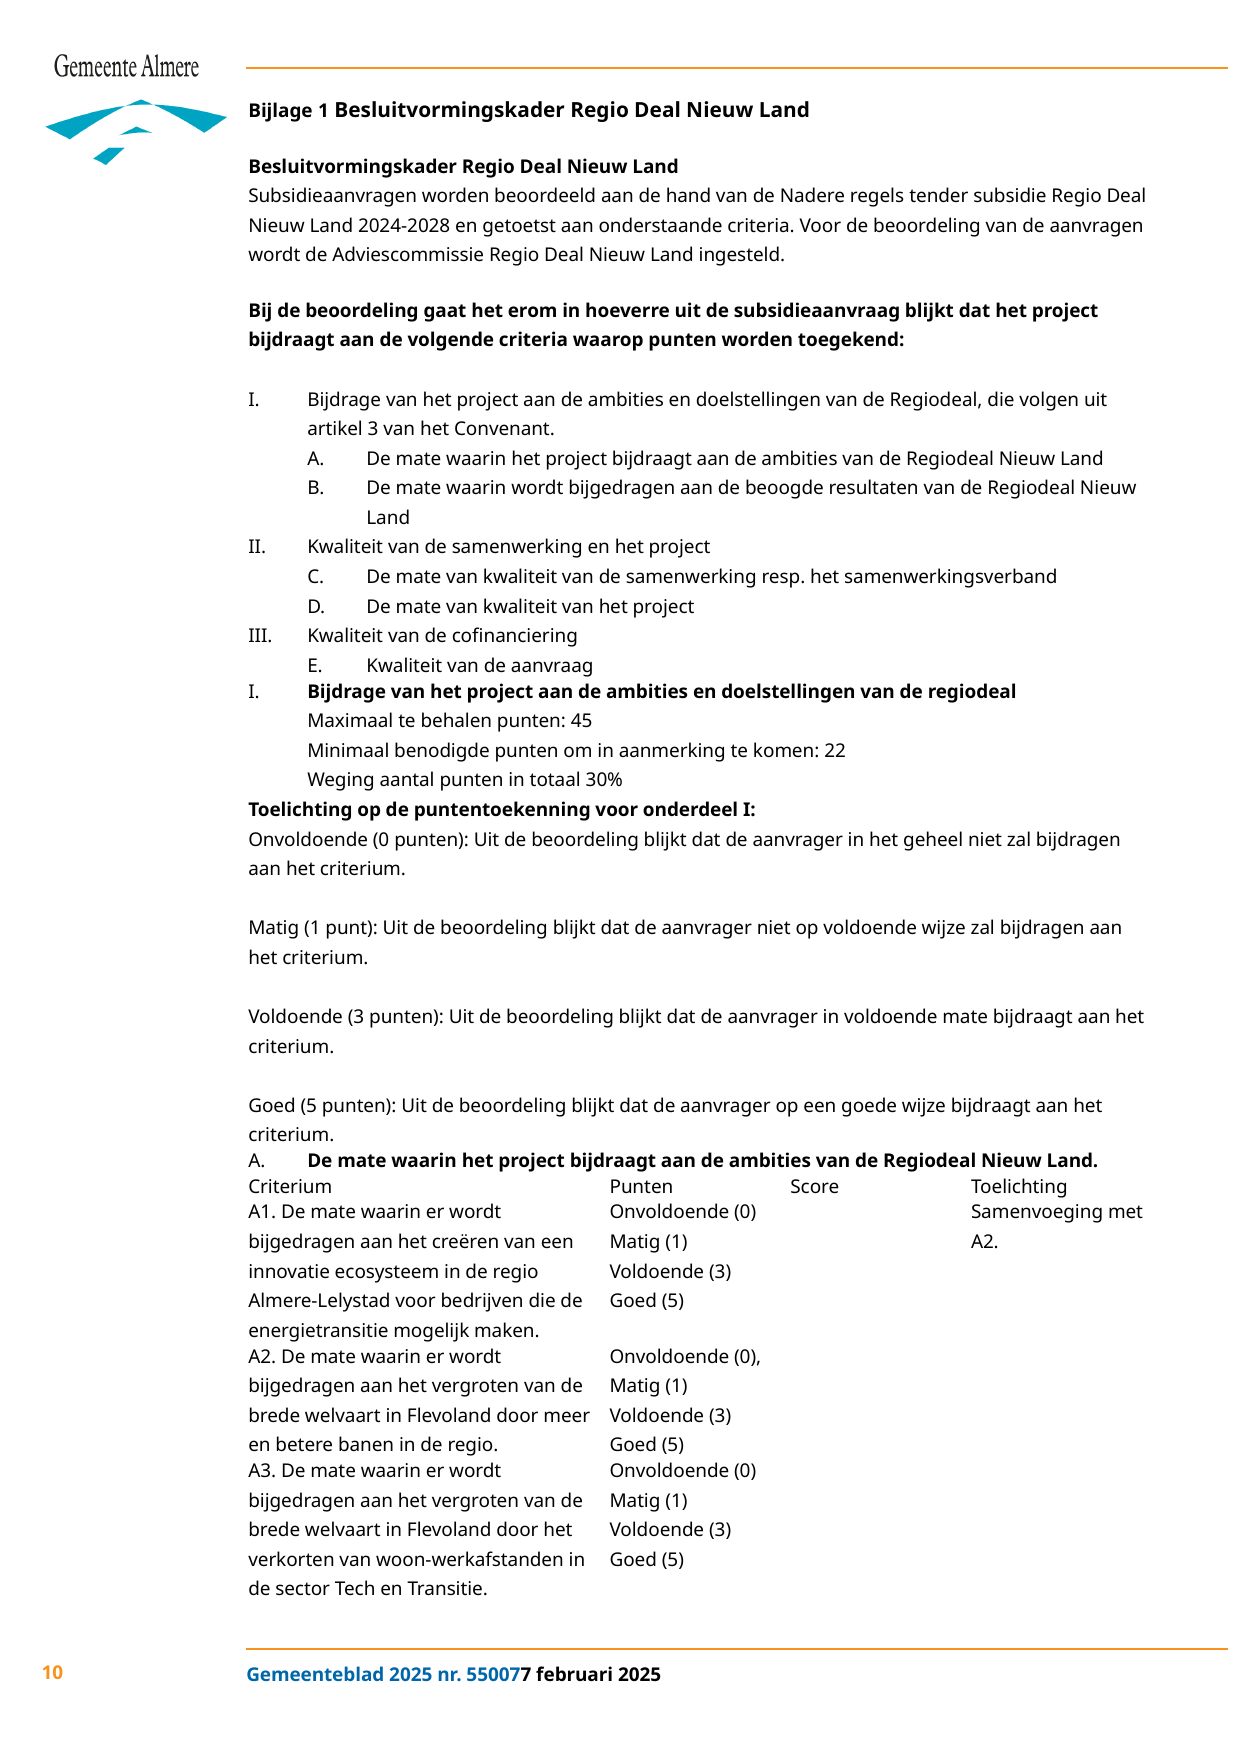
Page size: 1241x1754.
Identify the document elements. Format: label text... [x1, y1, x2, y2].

table_cell Bij de beoordeling gaat het erom in hoeverre uit de subsidieaanvraag blijkt dat het project bijdraagt aan de volgende criteria waarop punten worden toegekend: Bijdrage van het project aan de ambities en doelstellingen van de Regiodeal, die volgen uit artikel 3 van het Convenant. De mate waarin het project bijdraagt aan de ambities van de Regiodeal Nieuw Land De mate waarin wordt bijgedragen aan de beoogde resultaten van de Regiodeal Nieuw Land Kwaliteit van de samenwerking en het project De mate van kwaliteit van de samenwerking resp. het samenwerkingsverband De mate van kwaliteit van het project Kwaliteit van de cofinanciering Kwaliteit van de aanvraag [248, 297, 1152, 678]
table_cell Criterium [248, 1173, 609, 1199]
table_header [248, 271, 1152, 297]
table_cell A3. De mate waarin er wordt bijgedragen aan het vergroten van de brede welvaart in Flevoland door het verkorten van woon-werkafstanden in de sector Tech en Transitie. [248, 1457, 609, 1601]
table_cell Onvoldoende (0) Matig (1) Voldoende (3) Goed (5) [609, 1199, 790, 1343]
text Besluitvormingskader Regio Deal Nieuw Land [248, 153, 1152, 179]
text Subsidieaanvragen worden beoordeeld aan de hand van de Nadere regels tender subsidie Regio Deal Nieuw Land 2024-2028 en getoetst aan onderstaande criteria. Voor de beoordeling van de aanvragen wordt de Adviescommissie Regio Deal Nieuw Land ingesteld. [248, 182, 1152, 267]
table_cell Onvoldoende (0) Matig (1) Voldoende (3) Goed (5) [609, 1457, 790, 1601]
table_cell De mate waarin het project bijdraagt aan de ambities van de Regiodeal Nieuw Land. [248, 1147, 1152, 1173]
table_cell Bijdrage van het project aan de ambities en doelstellingen van de regiodeal Maximaal te behalen punten: 45 Minimaal benodigde punten om in aanmerking te komen: 22 Weging aantal punten in totaal 30% Toelichting op de puntentoekenning voor onderdeel I: Onvoldoende (0 punten): Uit de beoordeling blijkt dat de aanvrager in het geheel niet zal bijdragen aan het criterium. Matig (1 punt): Uit de beoordeling blijkt dat de aanvrager niet op voldoende wijze zal bijdragen aan het criterium. Voldoende (3 punten): Uit de beoordeling blijkt dat de aanvrager in voldoende mate bijdraagt aan het criterium. Goed (5 punten): Uit de beoordeling blijkt dat de aanvrager op een goede wijze bijdraagt aan het criterium. [248, 678, 1152, 1147]
table_cell Punten [609, 1173, 790, 1199]
table_cell A1. De mate waarin er wordt bijgedragen aan het creëren van een innovatie ecosysteem in de regio Almere-Lelystad voor bedrijven die de energietransitie mogelijk maken. [248, 1199, 609, 1343]
text Bijlage 1 Besluitvormingskader Regio Deal Nieuw Land [248, 95, 1152, 123]
table_cell [971, 1457, 1152, 1601]
table_cell A2. De mate waarin er wordt bijgedragen aan het vergroten van de brede welvaart in Flevoland door meer en betere banen in de regio. [248, 1343, 609, 1457]
table_cell Samenvoeging met A2. [971, 1199, 1152, 1343]
table_cell [971, 1343, 1152, 1457]
picture [41, 47, 231, 172]
table_cell Toelichting [971, 1173, 1152, 1199]
table_cell Score [790, 1173, 971, 1199]
table_cell [790, 1199, 971, 1343]
table_cell [790, 1457, 971, 1601]
table_cell [790, 1343, 971, 1457]
table_cell Onvoldoende (0), Matig (1) Voldoende (3) Goed (5) [609, 1343, 790, 1457]
